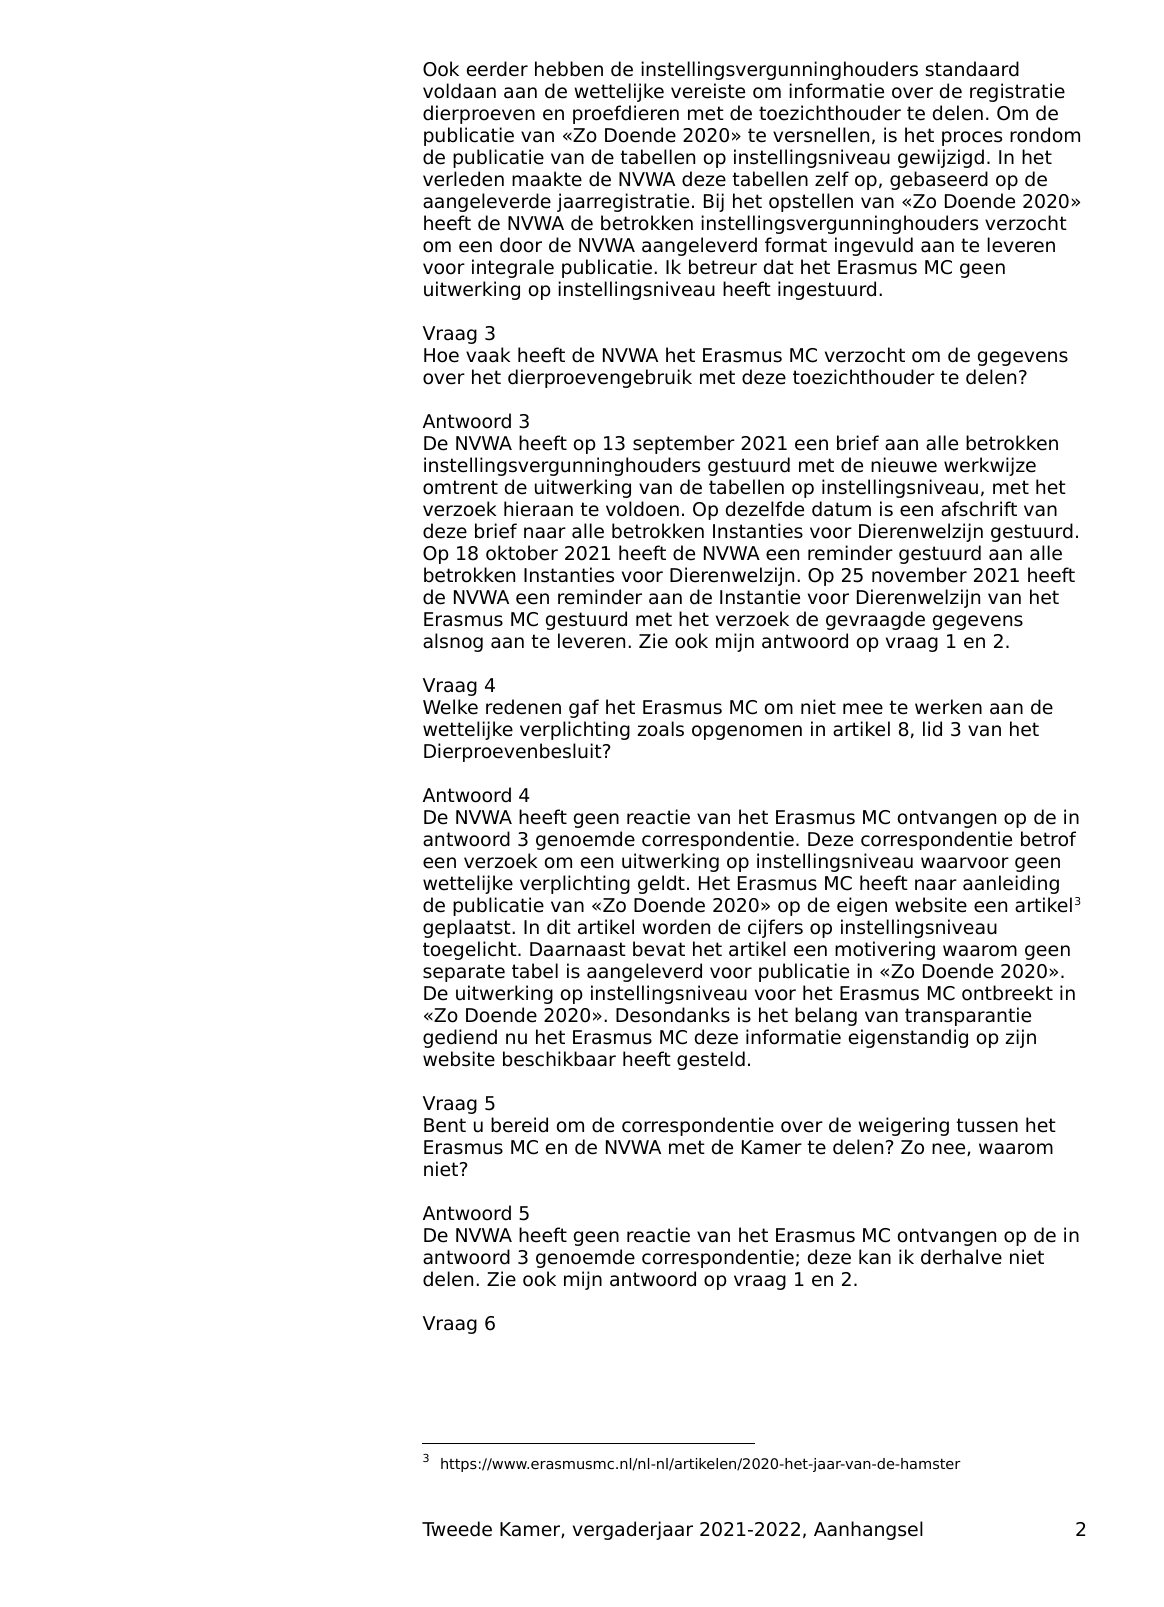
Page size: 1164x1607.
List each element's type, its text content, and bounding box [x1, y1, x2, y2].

text https://www.erasmusmc.nl/nl-nl/artikelen/2020-het-jaar-van-de-hamster [422, 1452, 1087, 1474]
text Vraag 5 [422, 1093, 1087, 1115]
text Antwoord 4 [422, 785, 1087, 807]
text Ook eerder hebben de instellingsvergunninghouders standaard voldaan aan de wettelijke vereiste om informatie over de registratie dierproeven en proefdieren met de toezichthouder te delen. Om de publicatie van «Zo Doende 2020» te versnellen, is het proces rondom de publicatie van de tabellen op instellingsniveau gewijzigd. In het verleden maakte de NVWA deze tabellen zelf op, gebaseerd op de aangeleverde jaarregistratie. Bij het opstellen van «Zo Doende 2020» heeft de NVWA de betrokken instellingsvergunninghouders verzocht om een door de NVWA aangeleverd format ingevuld aan te leveren voor integrale publicatie. Ik betreur dat het Erasmus MC geen uitwerking op instellingsniveau heeft ingestuurd. [422, 59, 1087, 301]
text De NVWA heeft op 13 september 2021 een brief aan alle betrokken instellingsvergunninghouders gestuurd met de nieuwe werkwijze omtrent de uitwerking van de tabellen op instellingsniveau, met het verzoek hieraan te voldoen. Op dezelfde datum is een afschrift van deze brief naar alle betrokken Instanties voor Dierenwelzijn gestuurd. Op 18 oktober 2021 heeft de NVWA een reminder gestuurd aan alle betrokken Instanties voor Dierenwelzijn. Op 25 november 2021 heeft de NVWA een reminder aan de Instantie voor Dierenwelzijn van het Erasmus MC gestuurd met het verzoek de gevraagde gegevens alsnog aan te leveren. Zie ook mijn antwoord op vraag 1 en 2. [422, 433, 1087, 653]
text Bent u bereid om de correspondentie over de weigering tussen het Erasmus MC en de NVWA met de Kamer te delen? Zo nee, waarom niet? [422, 1115, 1087, 1181]
text Vraag 6 [422, 1313, 1087, 1335]
text Antwoord 3 [422, 411, 1087, 433]
text De NVWA heeft geen reactie van het Erasmus MC ontvangen op de in antwoord 3 genoemde correspondentie; deze kan ik derhalve niet delen. Zie ook mijn antwoord op vraag 1 en 2. [422, 1225, 1087, 1291]
text Antwoord 5 [422, 1203, 1087, 1225]
text Hoe vaak heeft de NVWA het Erasmus MC verzocht om de gegevens over het dierproevengebruik met deze toezichthouder te delen? [422, 345, 1087, 389]
text De NVWA heeft geen reactie van het Erasmus MC ontvangen op de in antwoord 3 genoemde correspondentie. Deze correspondentie betrof een verzoek om een uitwerking op instellingsniveau waarvoor geen wettelijke verplichting geldt. Het Erasmus MC heeft naar aanleiding de publicatie van «Zo Doende 2020» op de eigen website een artikel geplaatst. In dit artikel worden de cijfers op instellingsniveau toegelicht. Daarnaast bevat het artikel een motivering waarom geen separate tabel is aangeleverd voor publicatie in «Zo Doende 2020». De uitwerking op instellingsniveau voor het Erasmus MC ontbreekt in «Zo Doende 2020». Desondanks is het belang van transparantie gediend nu het Erasmus MC deze informatie eigenstandig op zijn website beschikbaar heeft gesteld. [422, 807, 1087, 1071]
text Vraag 3 [422, 323, 1087, 345]
text Vraag 4 [422, 675, 1087, 697]
text Welke redenen gaf het Erasmus MC om niet mee te werken aan de wettelijke verplichting zoals opgenomen in artikel 8, lid 3 van het Dierproevenbesluit? [422, 697, 1087, 763]
